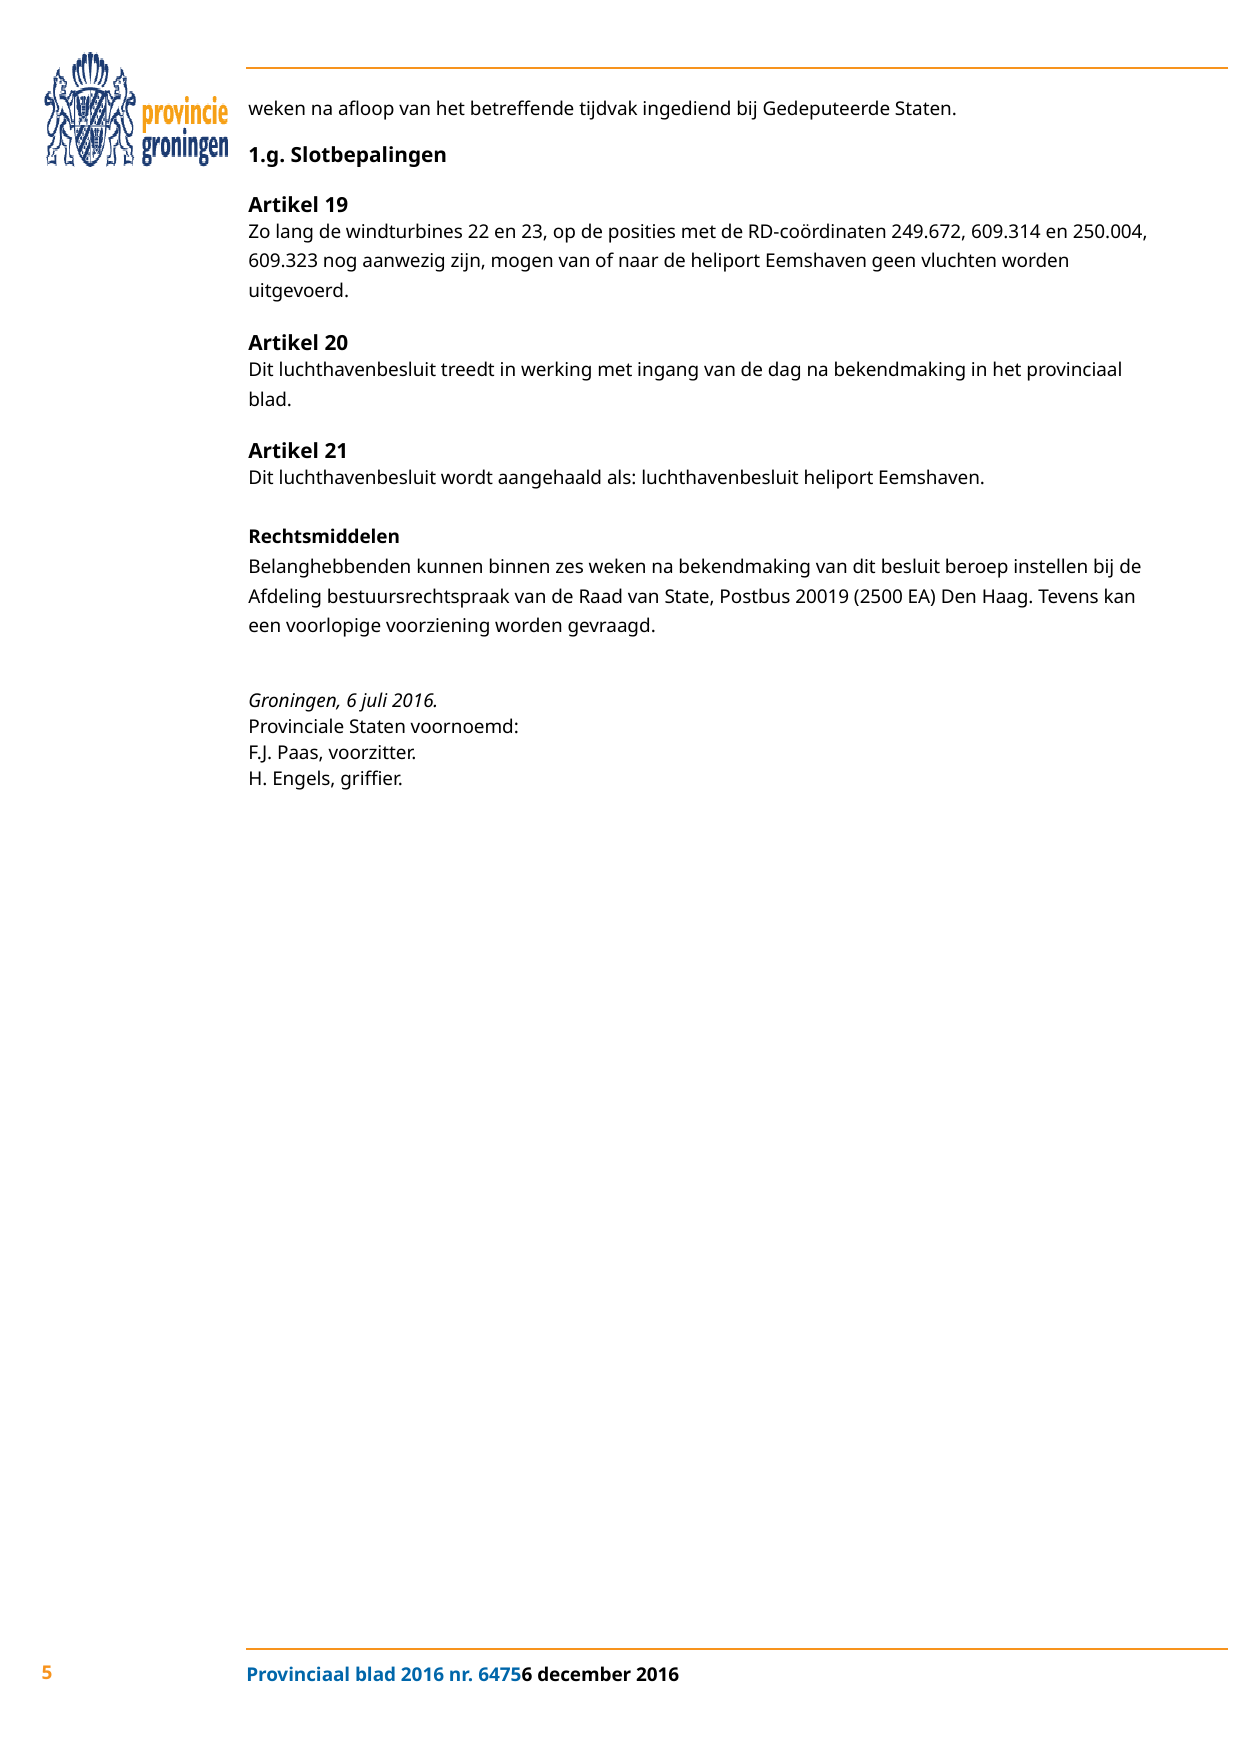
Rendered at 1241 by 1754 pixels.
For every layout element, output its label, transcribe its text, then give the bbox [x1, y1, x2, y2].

text Dit luchthavenbesluit treedt in werking met ingang van de dag na bekendmaking in het provinciaal blad. [248, 356, 1152, 411]
text Dit luchthavenbesluit wordt aangehaald als: luchthavenbesluit heliport Eemshaven. [248, 464, 1152, 490]
picture [41, 47, 231, 172]
text F.J. Paas, voorzitter. [248, 739, 1152, 765]
text Artikel 19 [248, 190, 1152, 218]
text Rechtsmiddelen [248, 524, 1152, 549]
text Artikel 21 [248, 436, 1152, 464]
text Provinciale Staten voornoemd: [248, 713, 1152, 739]
text Zo lang de windturbines 22 en 23, op de posities met de RD-coördinaten 249.672, 609.314 en 250.004, 609.323 nog aanwezig zijn, mogen van of naar de heliport Eemshaven geen vluchten worden uitgevoerd. [248, 218, 1152, 303]
text 1.g. Slotbepalingen [248, 140, 1152, 169]
text H. Engels, griffier. [248, 765, 1152, 791]
text Artikel 20 [248, 328, 1152, 356]
text Belanghebbenden kunnen binnen zes weken na bekendmaking van dit besluit beroep instellen bij de Afdeling bestuursrechtspraak van de Raad van State, Postbus 20019 (2500 EA) Den Haag. Tevens kan een voorlopige voorziening worden gevraagd. [248, 553, 1152, 638]
text Groningen, 6 juli 2016. [248, 688, 1152, 713]
text weken na afloop van het betreffende tijdvak ingediend bij Gedeputeerde Staten. [248, 95, 1152, 121]
